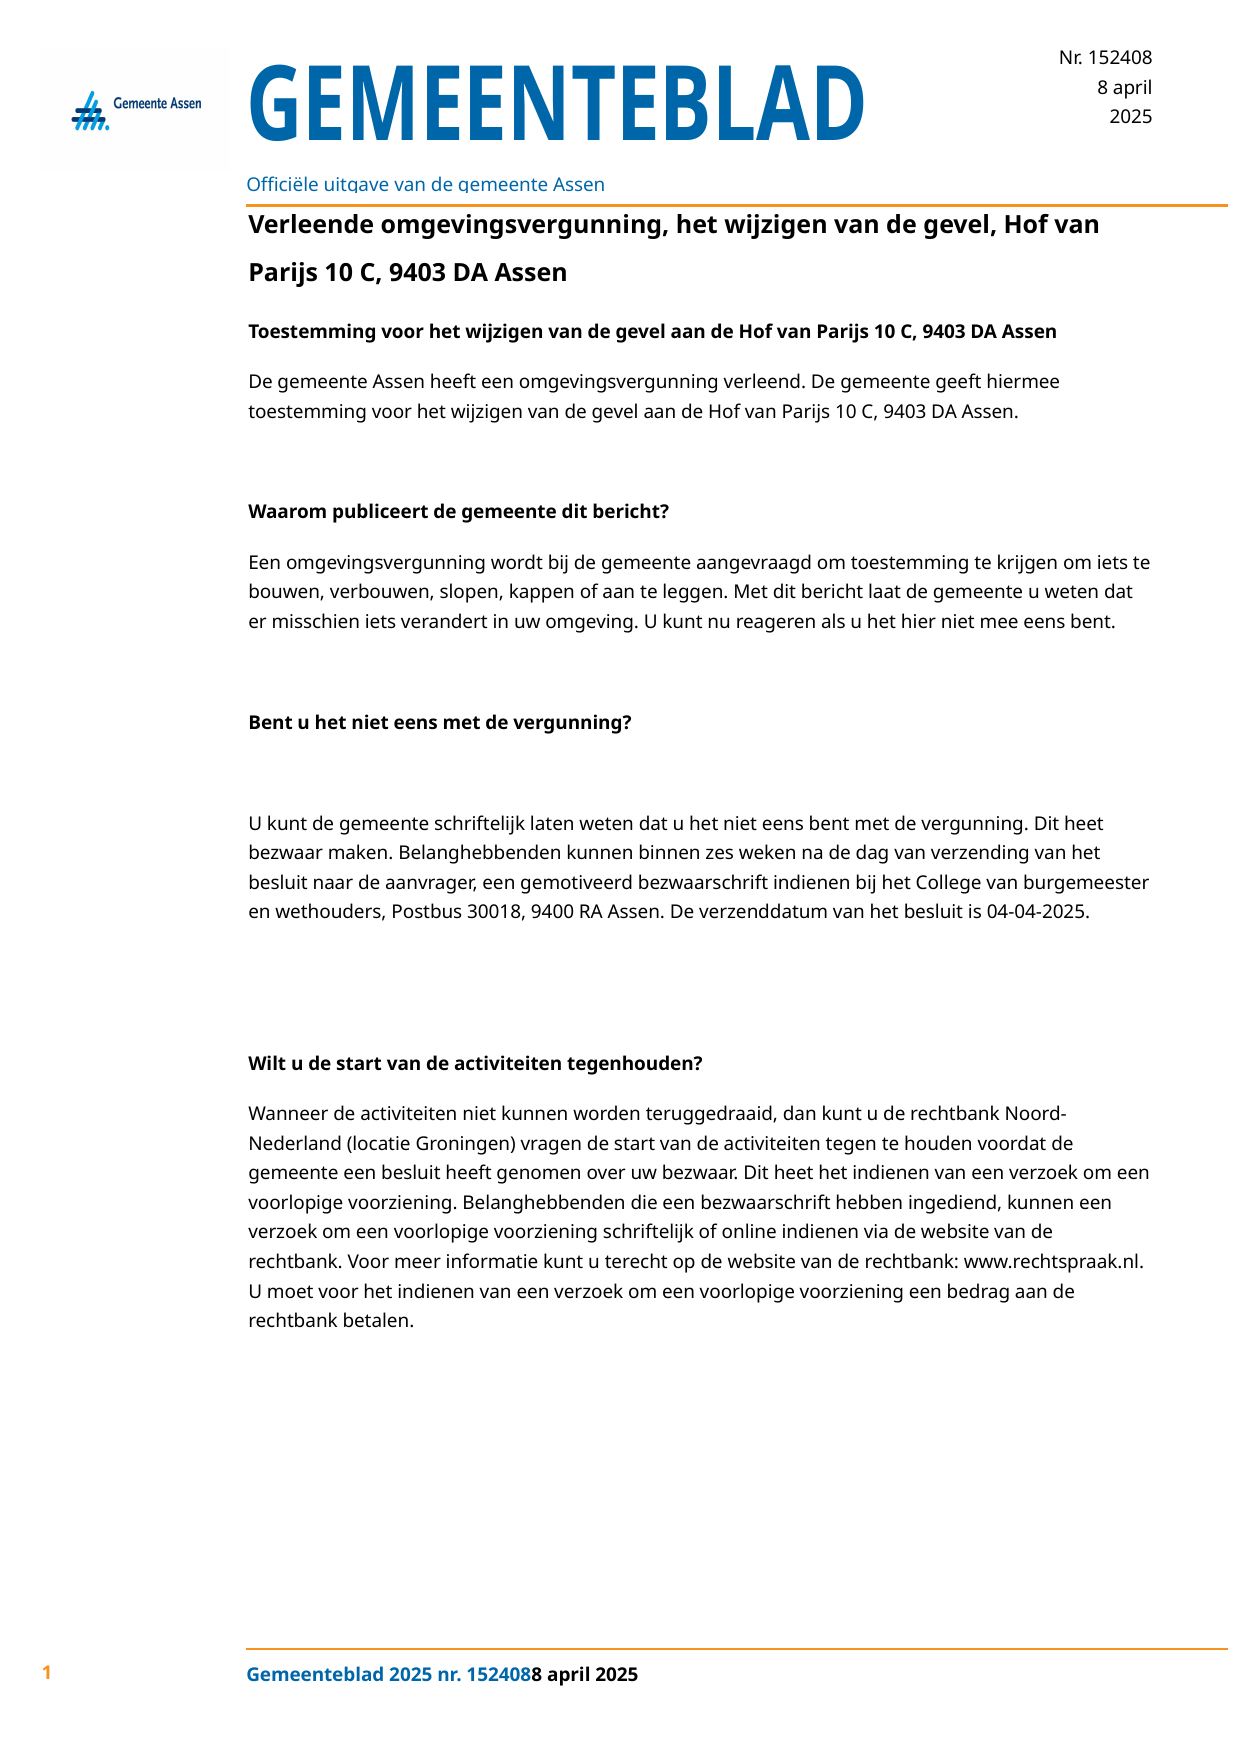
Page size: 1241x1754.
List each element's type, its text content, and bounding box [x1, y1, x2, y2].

text Verleende omgevingsvergunning, het wijzigen van de gevel, Hof van Parijs 10 C, 9403 DA Assen [248, 207, 1152, 288]
picture [41, 47, 231, 172]
text Toestemming voor het wijzigen van de gevel aan de Hof van Parijs 10 C, 9403 DA Assen [248, 318, 1152, 344]
text Een omgevingsvergunning wordt bij de gemeente aangevraagd om toestemming te krijgen om iets te bouwen, verbouwen, slopen, kappen of aan te leggen. Met dit bericht laat de gemeente u weten dat er misschien iets verandert in uw omgeving. U kunt nu reageren als u het hier niet mee eens bent. [248, 549, 1152, 634]
text Wilt u de start van de activiteiten tegenhouden? [248, 1050, 1152, 1076]
text Waarom publiceert de gemeente dit bericht? [248, 499, 1152, 524]
text Wanneer de activiteiten niet kunnen worden teruggedraaid, dan kunt u de rechtbank Noord-Nederland (locatie Groningen) vragen de start van de activiteiten tegen te houden voordat de gemeente een besluit heeft genomen over uw bezwaar. Dit heet het indienen van een verzoek om een voorlopige voorziening. Belanghebbenden die een bezwaarschrift hebben ingediend, kunnen een verzoek om een voorlopige voorziening schriftelijk of online indienen via de website van de rechtbank. Voor meer informatie kunt u terecht op de website van de rechtbank: www.rechtspraak.nl. U moet voor het indienen van een verzoek om een voorlopige voorziening een bedrag aan de rechtbank betalen. [248, 1100, 1152, 1333]
text Bent u het niet eens met de vergunning? [248, 709, 1152, 735]
text U kunt de gemeente schriftelijk laten weten dat u het niet eens bent met de vergunning. Dit heet bezwaar maken. Belanghebbenden kunnen binnen zes weken na de dag van verzending van het besluit naar de aanvrager, een gemotiveerd bezwaarschrift indienen bij het College van burgemeester en wethouders, Postbus 30018, 9400 RA Assen. De verzenddatum van het besluit is 04-04-2025. [248, 810, 1152, 924]
text De gemeente Assen heeft een omgevingsvergunning verleend. De gemeente geeft hiermee toestemming voor het wijzigen van de gevel aan de Hof van Parijs 10 C, 9403 DA Assen. [248, 368, 1152, 424]
